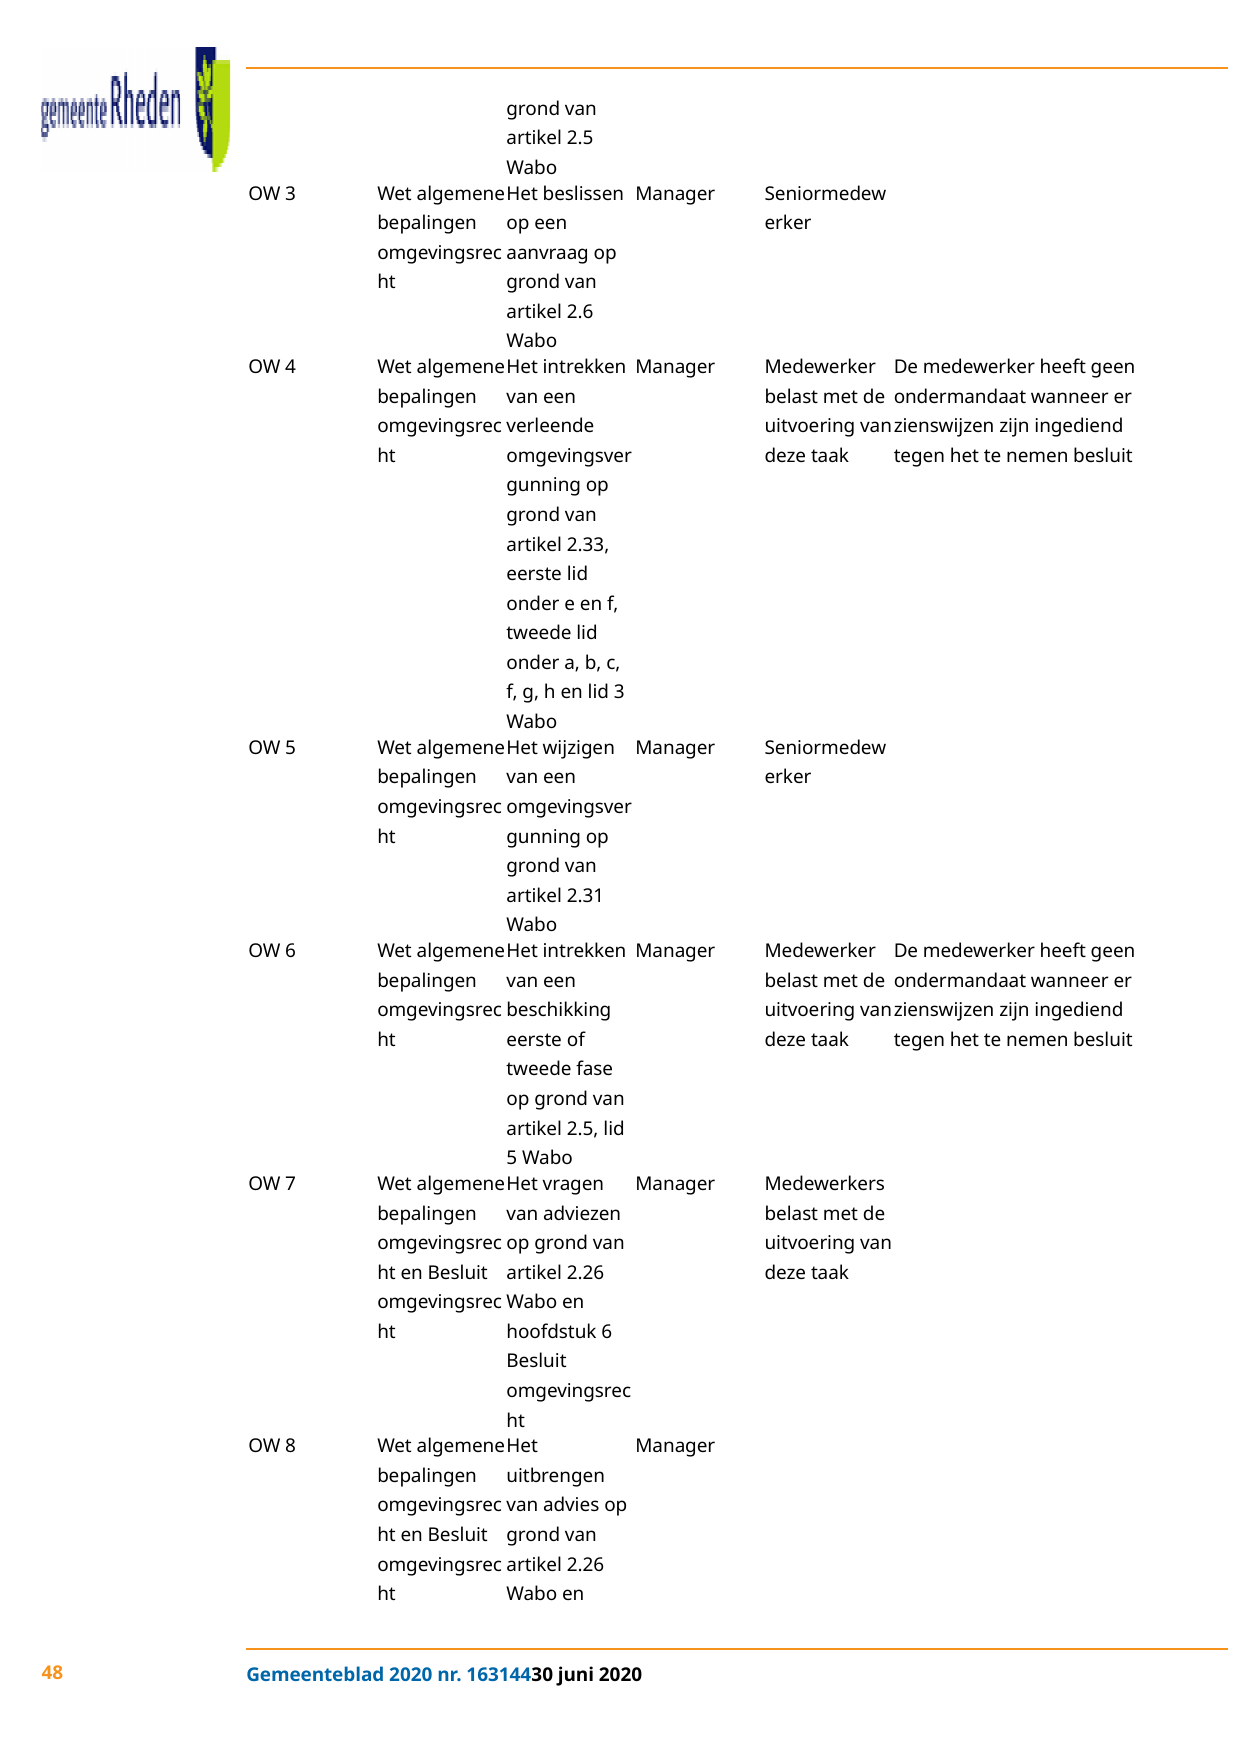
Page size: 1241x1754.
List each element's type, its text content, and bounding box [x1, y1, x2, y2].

table_cell [764, 95, 893, 180]
table_cell [635, 95, 764, 180]
table_cell Manager [635, 353, 764, 734]
table_cell Wet algemene bepalingen omgevingsrecht [377, 734, 506, 937]
table_cell Wet algemene bepalingen omgevingsrecht en Besluit omgevingsrecht [377, 1433, 506, 1606]
table_cell [764, 1433, 893, 1606]
table_cell Manager [635, 180, 764, 353]
table_cell [894, 180, 1152, 353]
table_cell Medewerkers belast met de uitvoering van deze taak [764, 1170, 893, 1432]
table_cell Het vragen van adviezen op grond van artikel 2.26 Wabo en hoofdstuk 6 Besluit omgevingsrecht [506, 1170, 635, 1432]
table_cell OW 5 [248, 734, 377, 937]
table_cell Wet algemene bepalingen omgevingsrecht [377, 353, 506, 734]
table_cell Het intrekken van een beschikking eerste of tweede fase op grond van artikel 2.5, lid 5 Wabo [506, 937, 635, 1170]
table_cell [894, 734, 1152, 937]
table_cell Seniormedewerker [764, 734, 893, 937]
table_cell OW 6 [248, 937, 377, 1170]
table_cell Manager [635, 734, 764, 937]
table_cell OW 4 [248, 353, 377, 734]
table_cell [894, 1170, 1152, 1432]
table_cell [248, 95, 377, 180]
table_cell OW 8 [248, 1433, 377, 1606]
table_cell Manager [635, 937, 764, 1170]
table_cell Het intrekken van een verleende omgevingsvergunning op grond van artikel 2.33, eerste lid onder e en f, tweede lid onder a, b, c, f, g, h en lid 3 Wabo [506, 353, 635, 734]
table_cell Het uitbrengen van advies op grond van artikel 2.26 Wabo en [506, 1433, 635, 1606]
table_cell Wet algemene bepalingen omgevingsrecht en Besluit omgevingsrecht [377, 1170, 506, 1432]
table_cell [377, 95, 506, 180]
table_cell De medewerker heeft geen ondermandaat wanneer er zienswijzen zijn ingediend tegen het te nemen besluit [894, 353, 1152, 734]
table_cell [894, 1433, 1152, 1606]
table_cell Medewerker belast met de uitvoering van deze taak [764, 353, 893, 734]
table_cell grond van artikel 2.5 Wabo [506, 95, 635, 180]
table_cell Het wijzigen van een omgevingsvergunning op grond van artikel 2.31 Wabo [506, 734, 635, 937]
table_cell Manager [635, 1170, 764, 1432]
table_cell Wet algemene bepalingen omgevingsrecht [377, 180, 506, 353]
table_cell OW 7 [248, 1170, 377, 1432]
table_cell Seniormedewerker [764, 180, 893, 353]
table_cell Manager [635, 1433, 764, 1606]
table_cell [894, 95, 1152, 180]
table_cell OW 3 [248, 180, 377, 353]
table_cell De medewerker heeft geen ondermandaat wanneer er zienswijzen zijn ingediend tegen het te nemen besluit [894, 937, 1152, 1170]
table_cell Wet algemene bepalingen omgevingsrecht [377, 937, 506, 1170]
table_cell Het beslissen op een aanvraag op grond van artikel 2.6 Wabo [506, 180, 635, 353]
picture [41, 47, 231, 172]
table_cell Medewerker belast met de uitvoering van deze taak [764, 937, 893, 1170]
